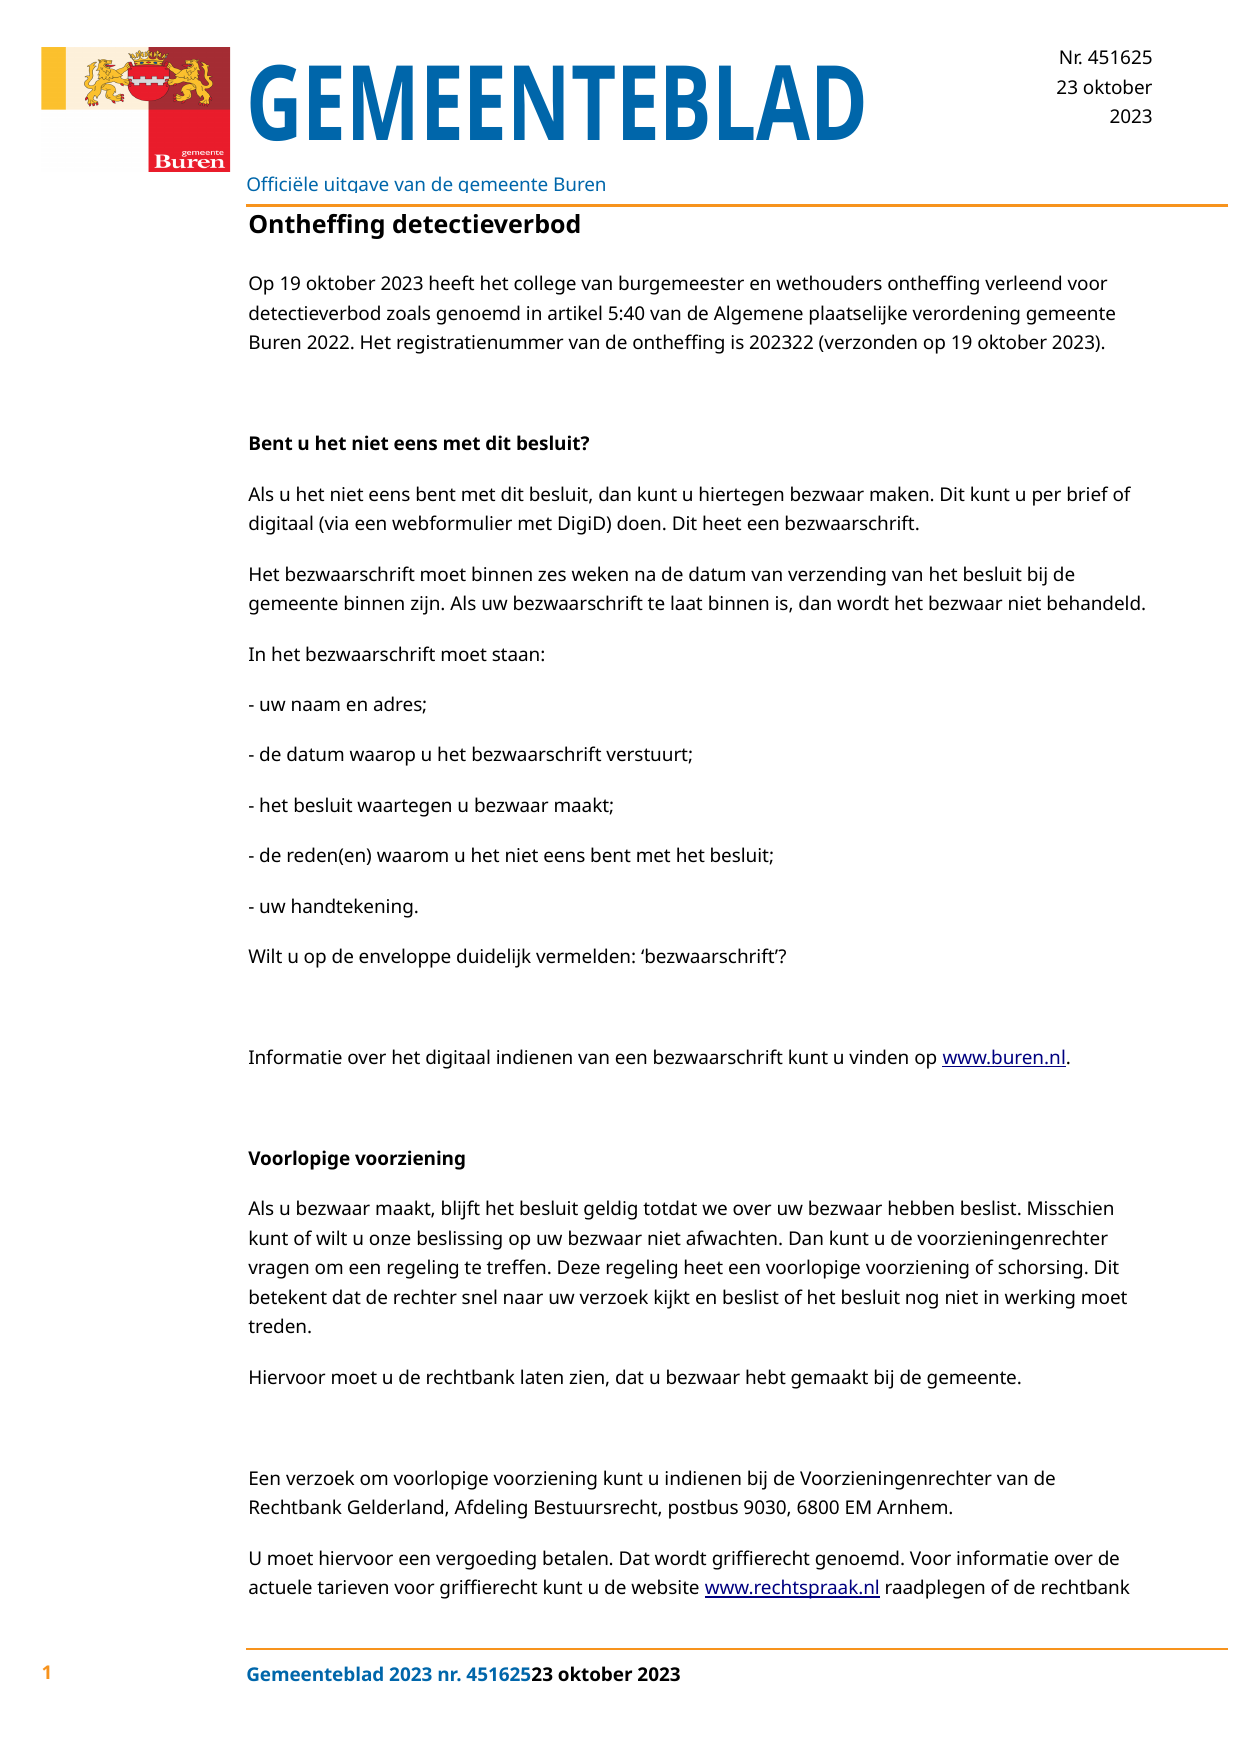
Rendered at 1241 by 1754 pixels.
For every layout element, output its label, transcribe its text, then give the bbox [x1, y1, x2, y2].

text - uw naam en adres; [248, 691, 1152, 717]
text - uw handtekening. [248, 893, 1152, 918]
text Als u het niet eens bent met dit besluit, dan kunt u hiertegen bezwaar maken. Dit kunt u per brief of digitaal (via een webformulier met DigiD) doen. Dit heet een bezwaarschrift. [248, 481, 1152, 536]
text Informatie over het digitaal indienen van een bezwaarschrift kunt u vinden op www.buren.nl. [248, 1044, 1152, 1070]
text Op 19 oktober 2023 heeft het college van burgemeester en wethouders ontheffing verleend voor detectieverbod zoals genoemd in artikel 5:40 van de Algemene plaatselijke verordening gemeente Buren 2022. Het registratienummer van de ontheffing is 202322 (verzonden op 19 oktober 2023). [248, 270, 1152, 355]
text Het bezwaarschrift moet binnen zes weken na de datum van verzending van het besluit bij de gemeente binnen zijn. Als uw bezwaarschrift te laat binnen is, dan wordt het bezwaar niet behandeld. [248, 561, 1152, 616]
text - de datum waarop u het bezwaarschrift verstuurt; [248, 742, 1152, 767]
text Voorlopige voorziening [248, 1145, 1152, 1171]
text U moet hiervoor een vergoeding betalen. Dat wordt griffierecht genoemd. Voor informatie over de actuele tarieven voor griffierecht kunt u de website www.rechtspraak.nl raadplegen of de rechtbank [248, 1545, 1152, 1600]
text - het besluit waartegen u bezwaar maakt; [248, 792, 1152, 818]
text Wilt u op de enveloppe duidelijk vermelden: ‘bezwaarschrift’? [248, 943, 1152, 969]
text Bent u het niet eens met dit besluit? [248, 430, 1152, 456]
text - de reden(en) waarom u het niet eens bent met het besluit; [248, 842, 1152, 868]
picture [41, 47, 231, 172]
text Ontheffing detectieverbod [248, 207, 1152, 241]
text Hiervoor moet u de rechtbank laten zien, dat u bezwaar hebt gemaakt bij de gemeente. [248, 1364, 1152, 1390]
text Als u bezwaar maakt, blijft het besluit geldig totdat we over uw bezwaar hebben beslist. Misschien kunt of wilt u onze beslissing op uw bezwaar niet afwachten. Dan kunt u de voorzieningenrechter vragen om een regeling te treffen. Deze regeling heet een voorlopige voorziening of schorsing. Dit betekent dat de rechter snel naar uw verzoek kijkt en beslist of het besluit nog niet in werking moet treden. [248, 1195, 1152, 1339]
text In het bezwaarschrift moet staan: [248, 641, 1152, 666]
text Een verzoek om voorlopige voorziening kunt u indienen bij de Voorzieningenrechter van de Rechtbank Gelderland, Afdeling Bestuursrecht, postbus 9030, 6800 EM Arnhem. [248, 1465, 1152, 1520]
